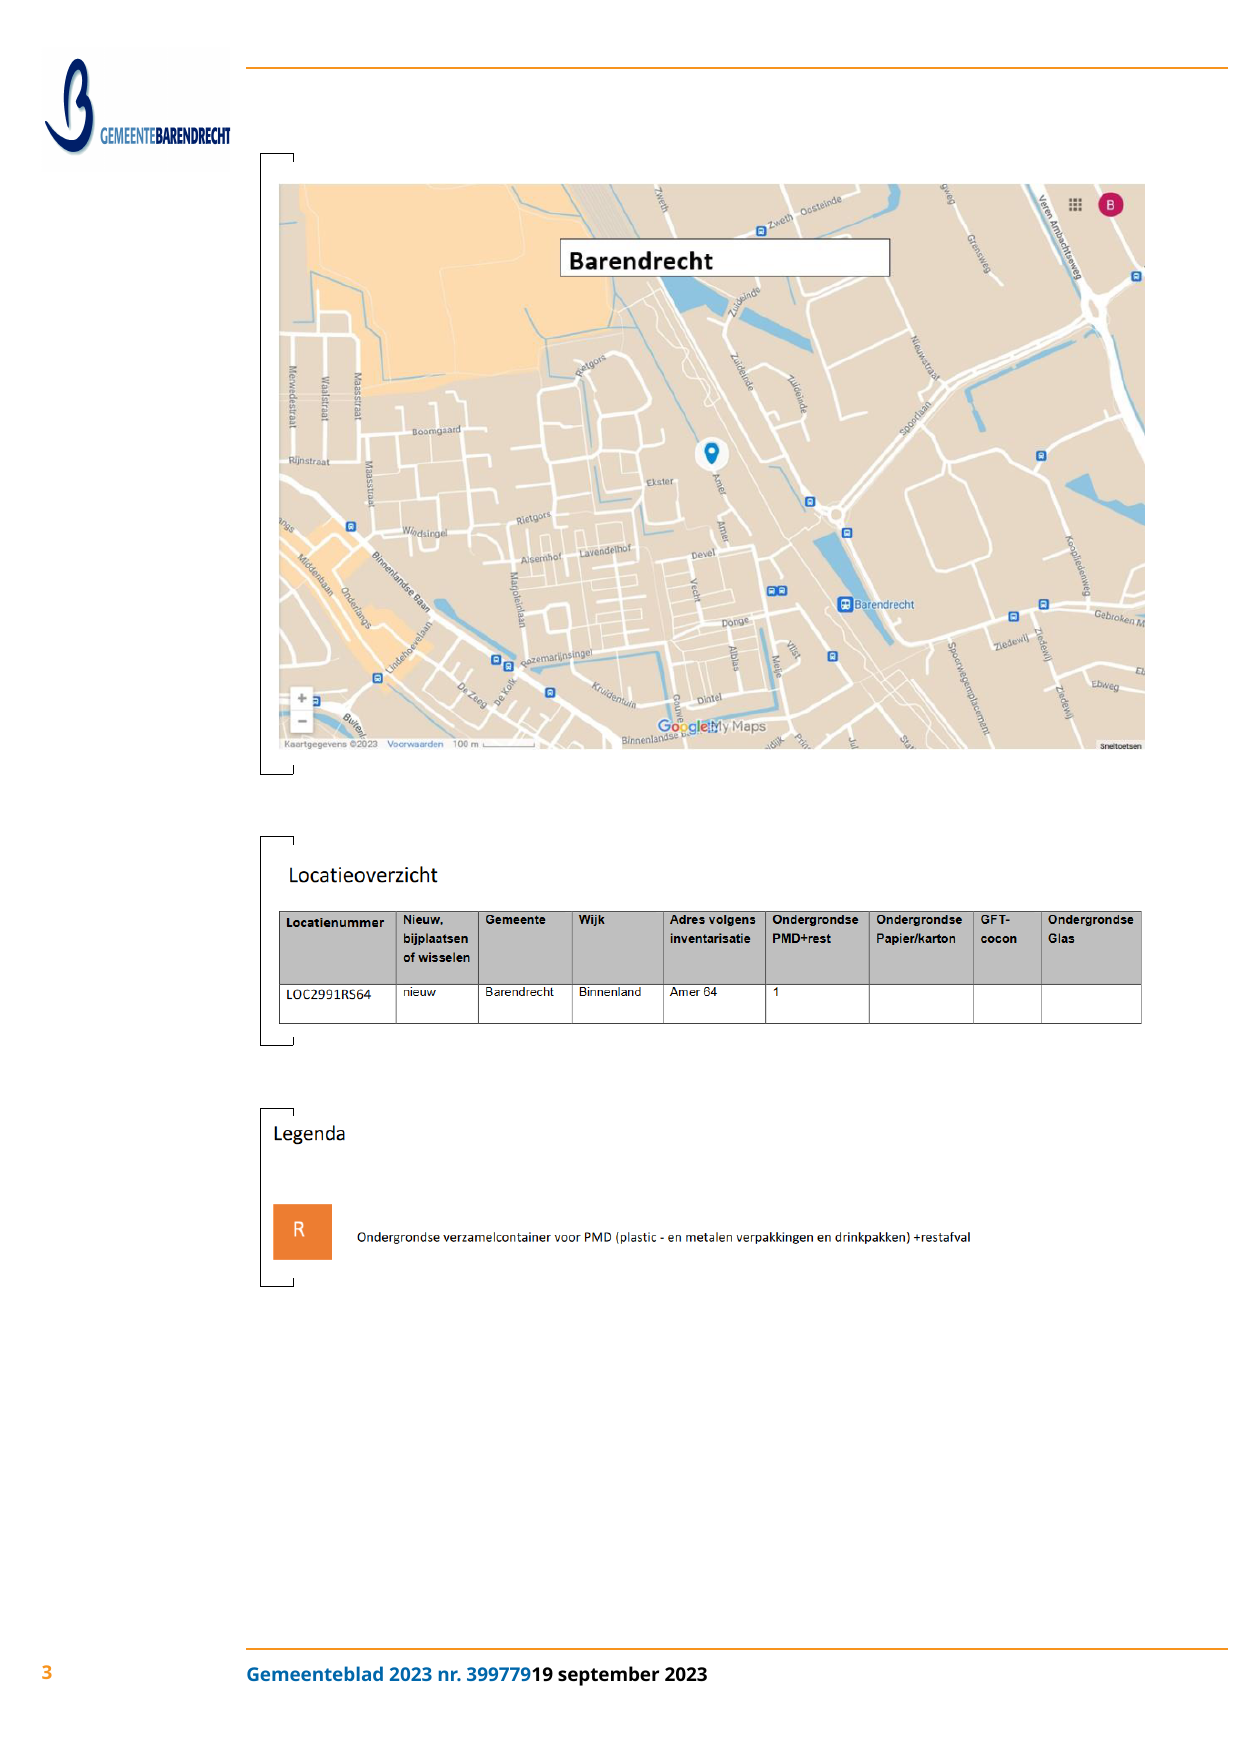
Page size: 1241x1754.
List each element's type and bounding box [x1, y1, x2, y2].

picture [268, 1116, 978, 1278]
picture [268, 162, 1155, 765]
picture [41, 47, 231, 172]
picture [268, 845, 1155, 1037]
